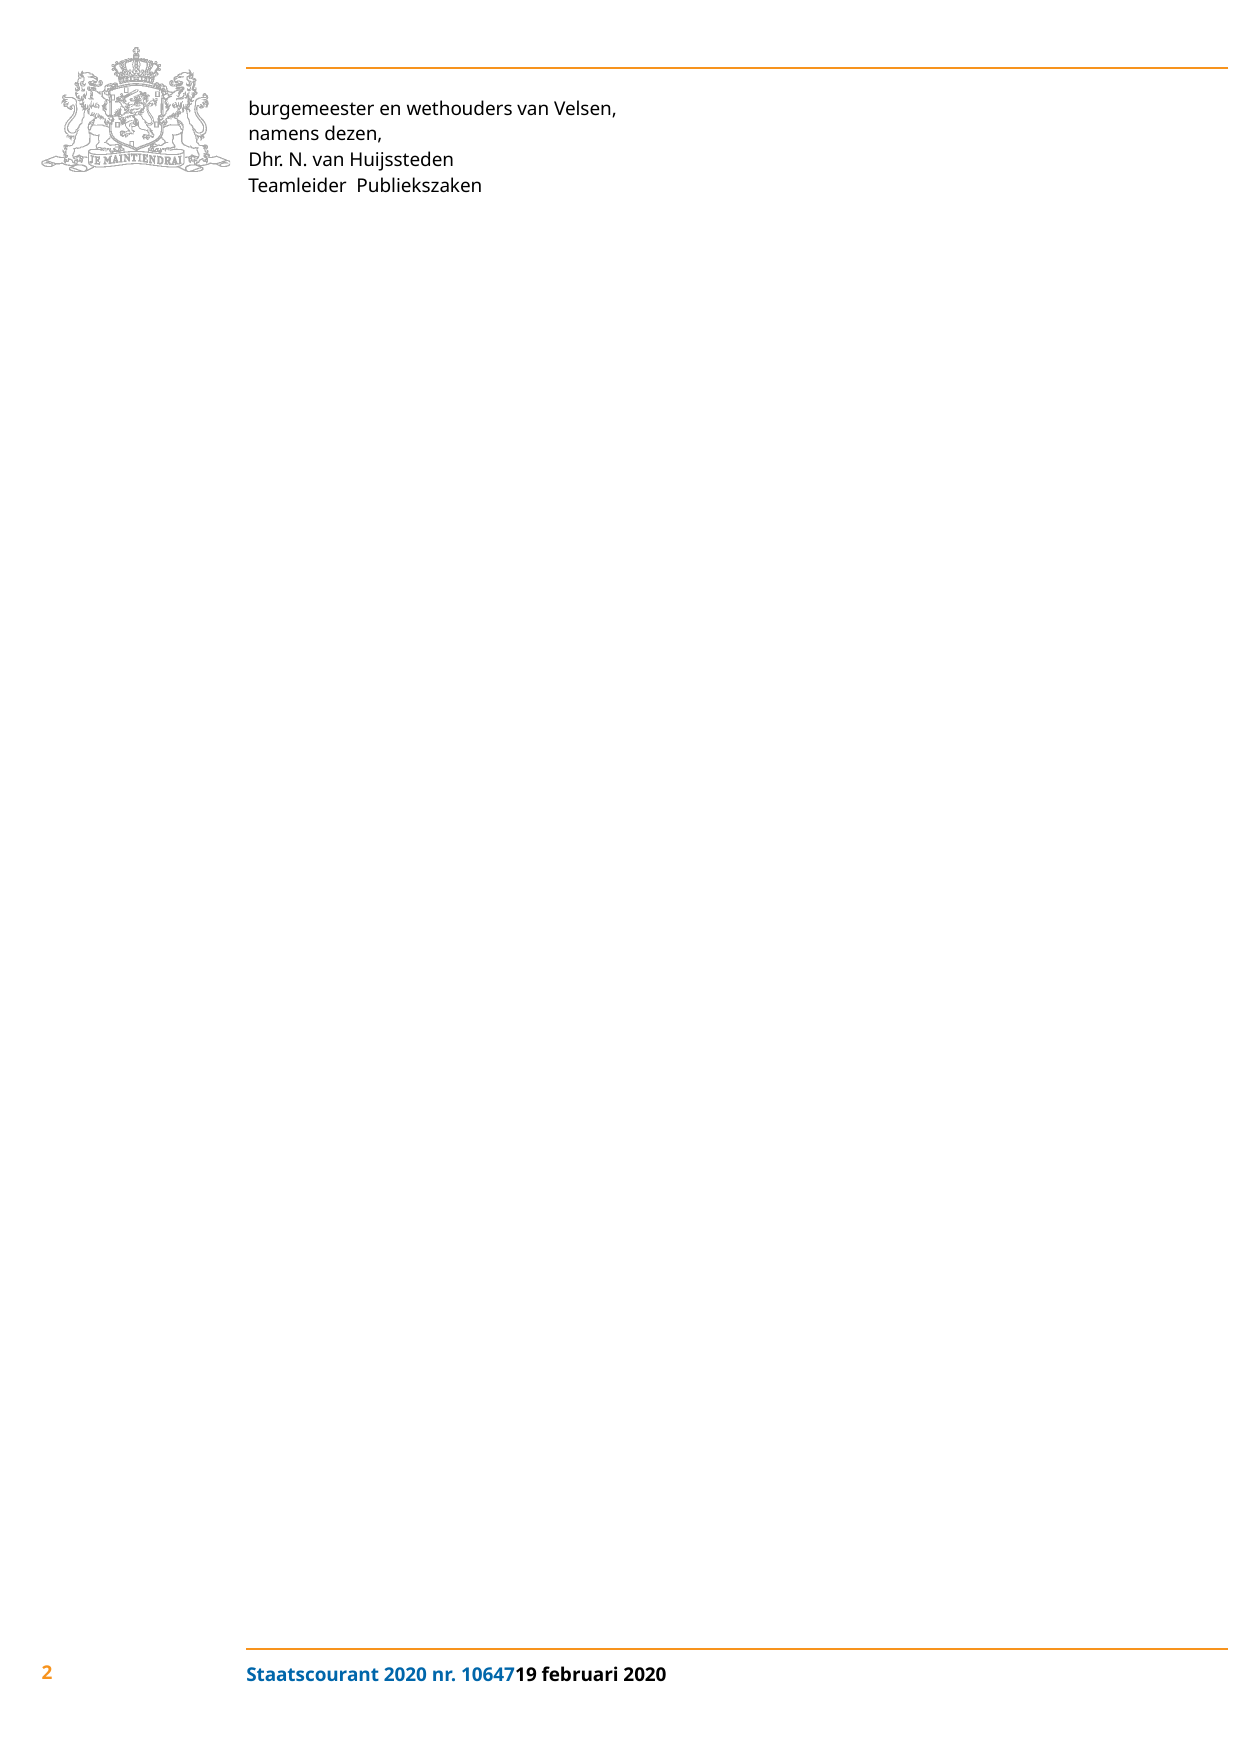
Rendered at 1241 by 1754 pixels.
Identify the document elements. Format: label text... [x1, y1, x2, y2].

text burgemeester en wethouders van Velsen, [248, 95, 1152, 121]
picture [41, 47, 231, 172]
text namens dezen, [248, 121, 1152, 146]
text Teamleider Publiekszaken [248, 172, 1152, 198]
text Dhr. N. van Huijssteden [248, 146, 1152, 172]
